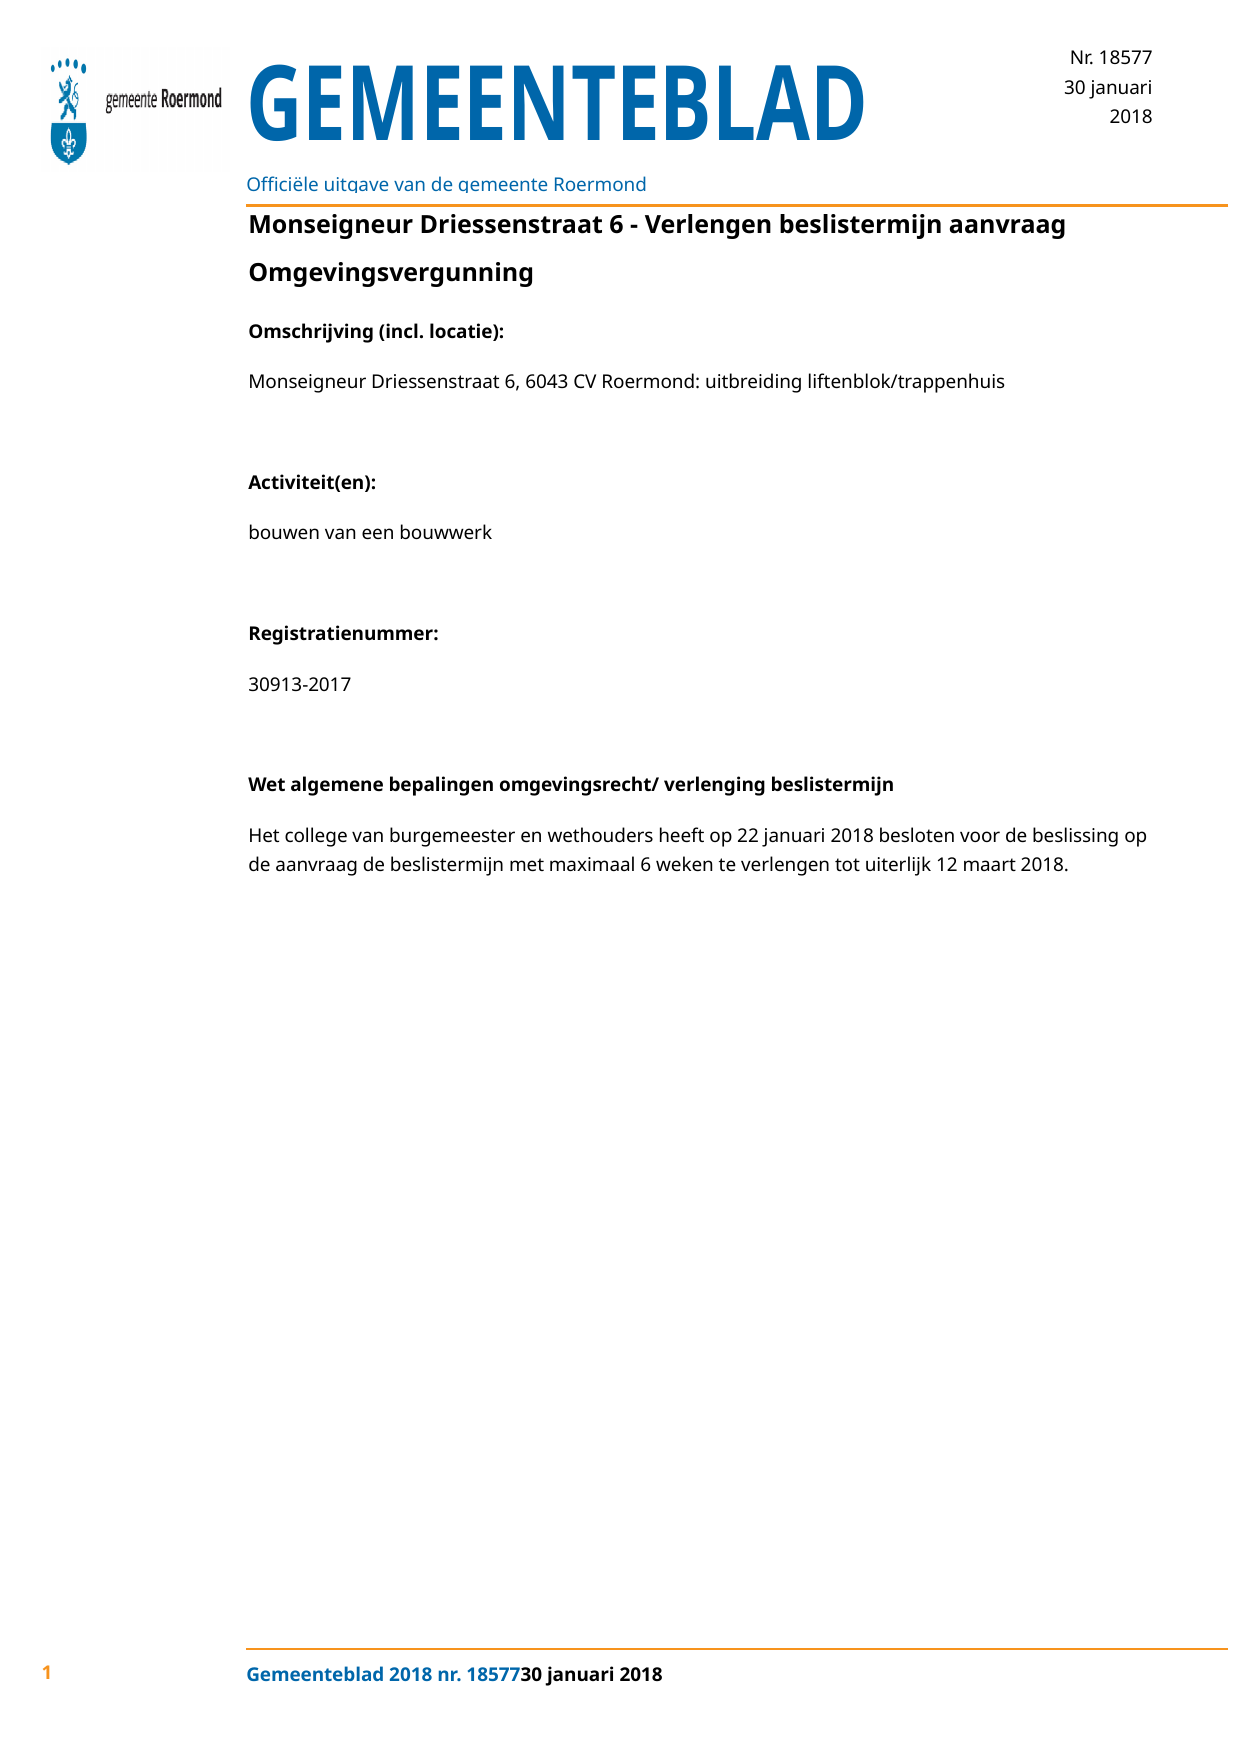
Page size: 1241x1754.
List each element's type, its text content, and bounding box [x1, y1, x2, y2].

text Omschrijving (incl. locatie): [248, 318, 1152, 344]
text Monseigneur Driessenstraat 6, 6043 CV Roermond: uitbreiding liftenblok/trappenhuis [248, 368, 1152, 394]
picture [41, 47, 231, 172]
text Het college van burgemeester en wethouders heeft op 22 januari 2018 besloten voor de beslissing op de aanvraag de beslistermijn met maximaal 6 weken te verlengen tot uiterlijk 12 maart 2018. [248, 822, 1152, 877]
text 30913-2017 [248, 671, 1152, 697]
text Wet algemene bepalingen omgevingsrecht/ verlenging beslistermijn [248, 772, 1152, 797]
text Registratienummer: [248, 620, 1152, 646]
text Monseigneur Driessenstraat 6 - Verlengen beslistermijn aanvraag Omgevingsvergunning [248, 207, 1152, 288]
text Activiteit(en): [248, 469, 1152, 495]
text bouwen van een bouwwerk [248, 519, 1152, 545]
